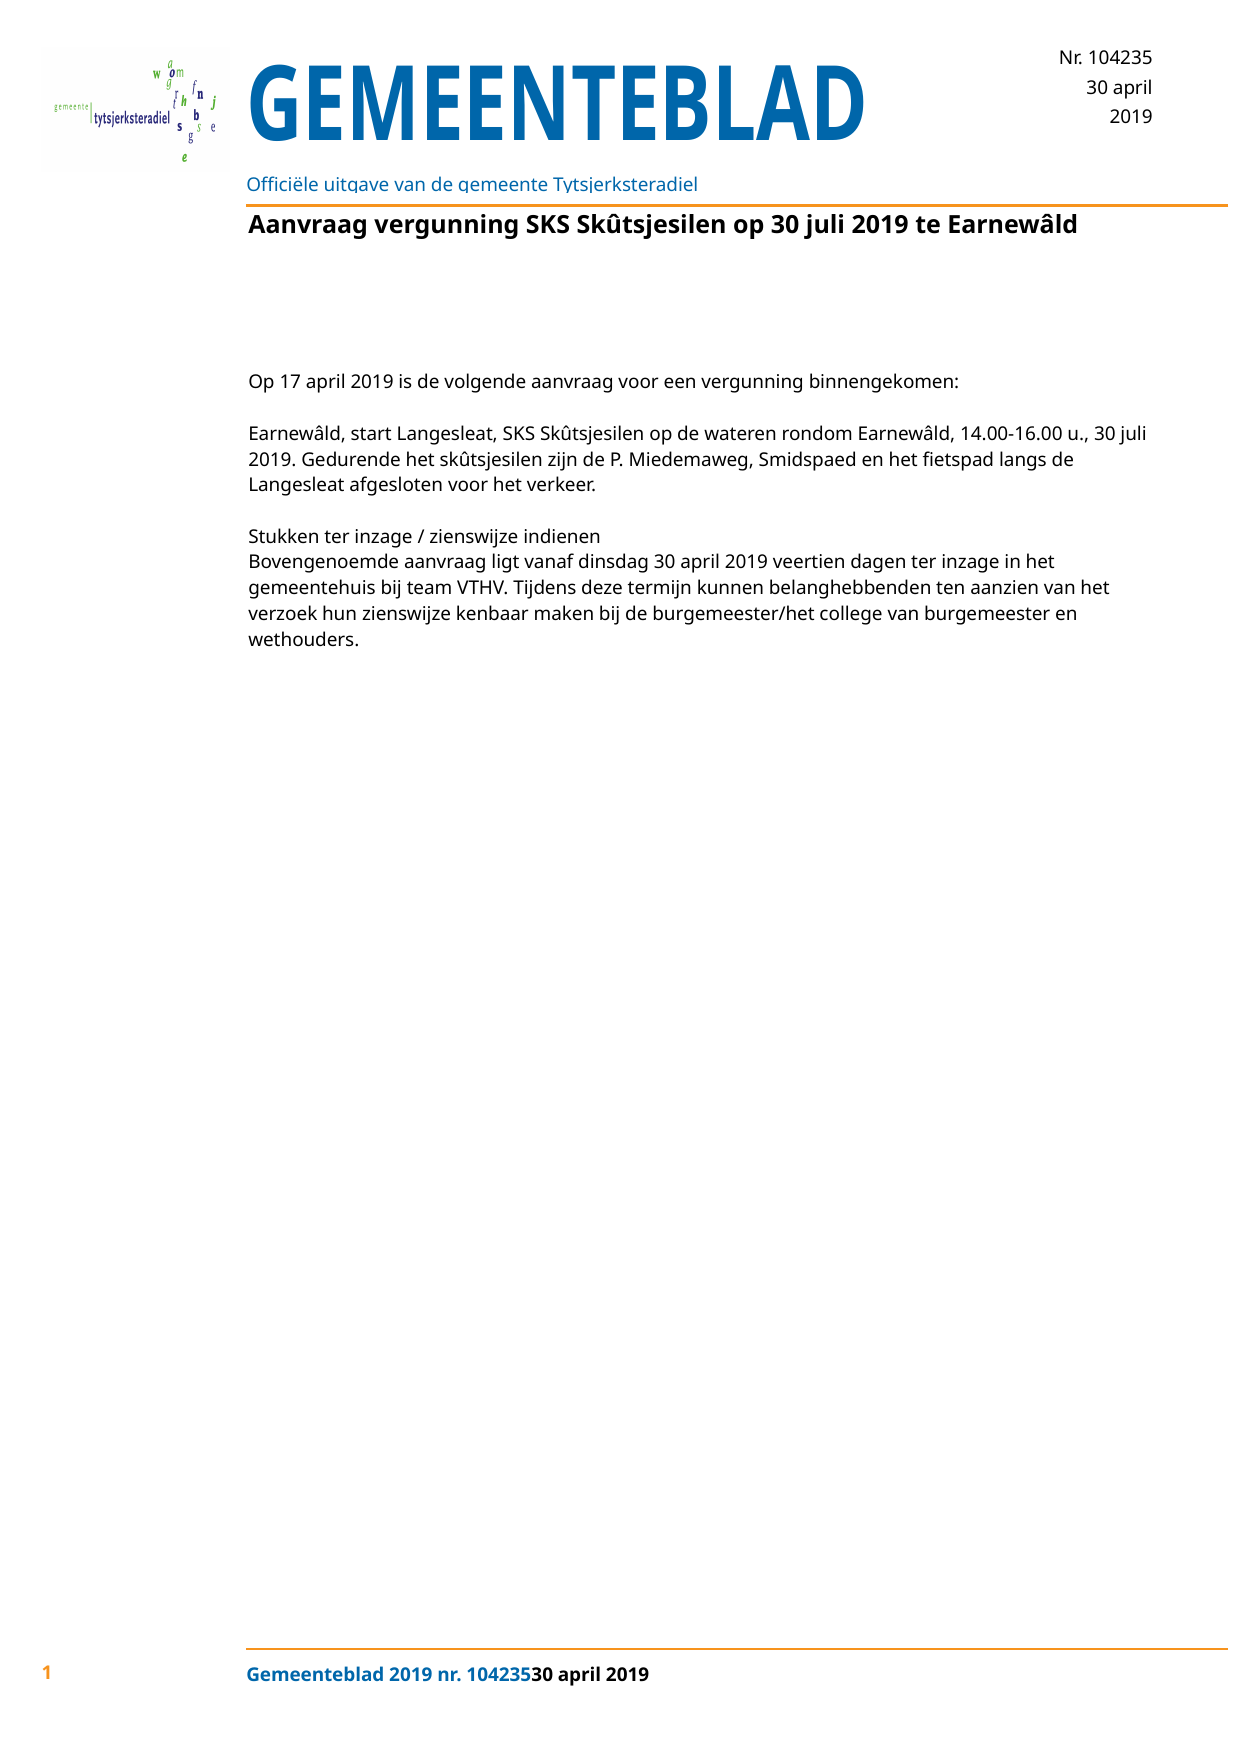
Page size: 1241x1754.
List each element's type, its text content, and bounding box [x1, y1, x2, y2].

picture [41, 47, 231, 172]
text Bovengenoemde aanvraag ligt vanaf dinsdag 30 april 2019 veertien dagen ter inzage in het gemeentehuis bij team VTHV. Tijdens deze termijn kunnen belanghebbenden ten aanzien van het verzoek hun zienswijze kenbaar maken bij de burgemeester/het college van burgemeester en wethouders. [248, 549, 1152, 652]
text Earnewâld, start Langesleat, SKS Skûtsjesilen op de wateren rondom Earnewâld, 14.00-16.00 u., 30 juli 2019. Gedurende het skûtsjesilen zijn de P. Miedemaweg, Smidspaed en het fietspad langs de Langesleat afgesloten voor het verkeer. [248, 420, 1152, 497]
text Op 17 april 2019 is de volgende aanvraag voor een vergunning binnengekomen: [248, 368, 1152, 394]
text Aanvraag vergunning SKS Skûtsjesilen op 30 juli 2019 te Earnewâld [248, 207, 1152, 241]
text Stukken ter inzage / zienswijze indienen [248, 523, 1152, 549]
